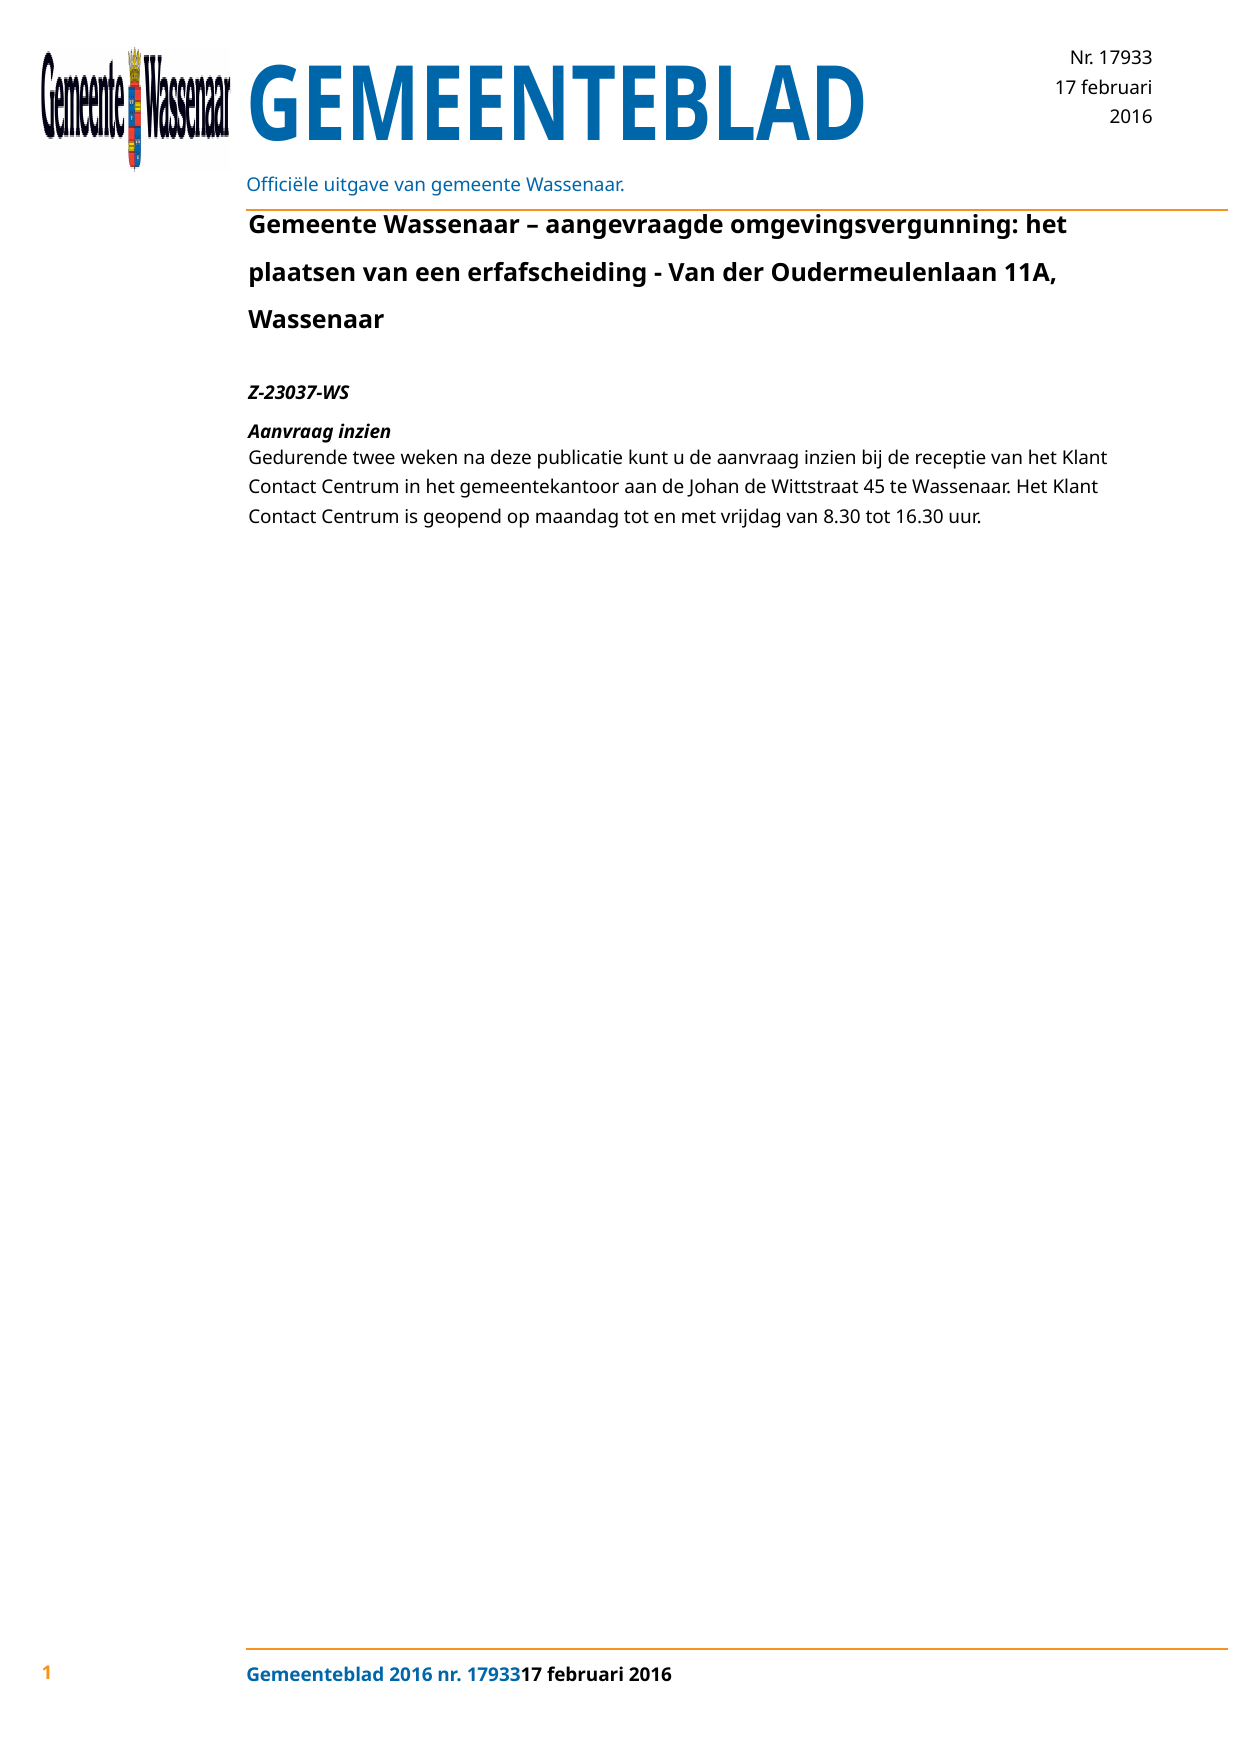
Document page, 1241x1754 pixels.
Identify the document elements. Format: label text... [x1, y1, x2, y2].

text Aanvraag inzien [248, 418, 1152, 444]
text Z-23037-WS [248, 379, 1152, 405]
text Gedurende twee weken na deze publicatie kunt u de aanvraag inzien bij de receptie van het Klant Contact Centrum in het gemeentekantoor aan de Johan de Wittstraat 45 te Wassenaar. Het Klant Contact Centrum is geopend op maandag tot en met vrijdag van 8.30 tot 16.30 uur. [248, 444, 1152, 529]
picture [41, 47, 231, 172]
text Gemeente Wassenaar – aangevraagde omgevingsvergunning: het plaatsen van een erfafscheiding - Van der Oudermeulenlaan 11A, Wassenaar [248, 211, 1152, 336]
